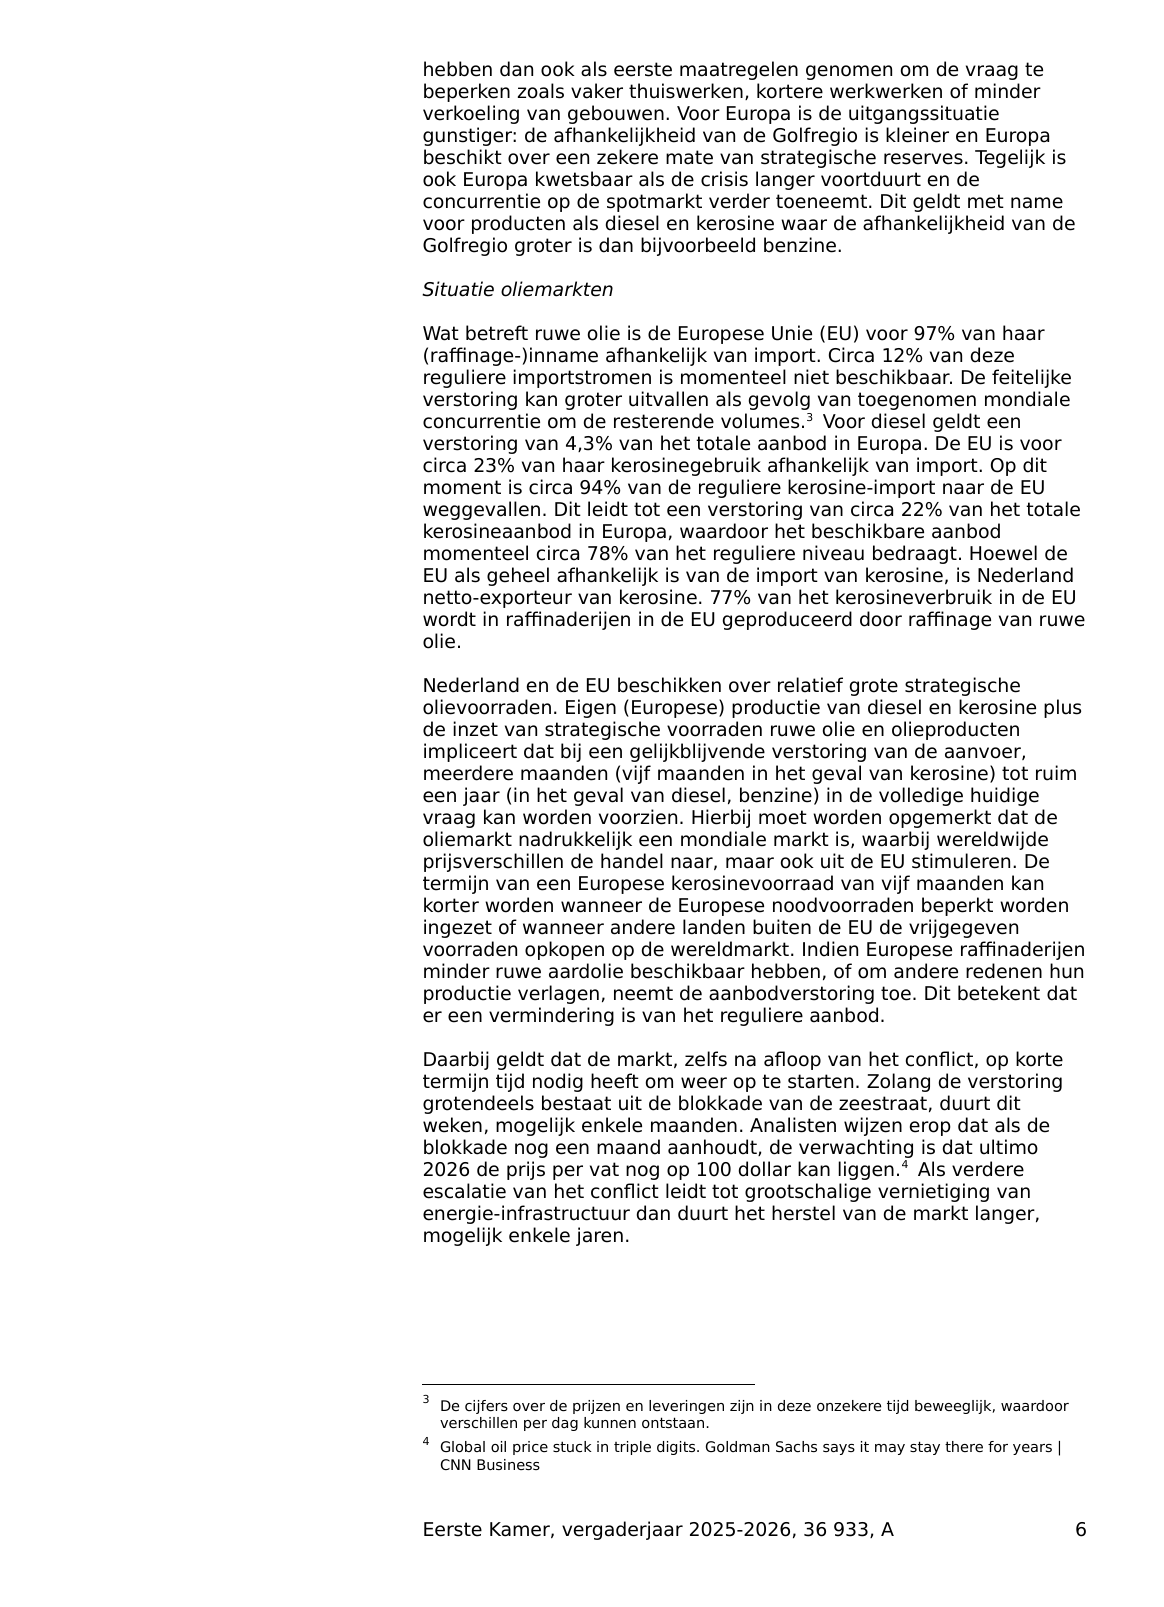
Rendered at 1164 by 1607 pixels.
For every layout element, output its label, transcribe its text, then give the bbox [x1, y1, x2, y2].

text Global oil price stuck in triple digits. Goldman Sachs says it may stay there for years | CNN Business [422, 1435, 1087, 1474]
text hebben dan ook als eerste maatregelen genomen om de vraag te beperken zoals vaker thuiswerken, kortere werkwerken of minder verkoeling van gebouwen. Voor Europa is de uitgangssituatie gunstiger: de afhankelijkheid van de Golfregio is kleiner en Europa beschikt over een zekere mate van strategische reserves. Tegelijk is ook Europa kwetsbaar als de crisis langer voortduurt en de concurrentie op de spotmarkt verder toeneemt. Dit geldt met name voor producten als diesel en kerosine waar de afhankelijkheid van de Golfregio groter is dan bijvoorbeeld benzine. [422, 59, 1087, 257]
subtitle Situatie oliemarkten [422, 279, 1087, 301]
text Daarbij geldt dat de markt, zelfs na afloop van het conflict, op korte termijn tijd nodig heeft om weer op te starten. Zolang de verstoring grotendeels bestaat uit de blokkade van de zeestraat, duurt dit weken, mogelijk enkele maanden. Analisten wijzen erop dat als de blokkade nog een maand aanhoudt, de verwachting is dat ultimo 2026 de prijs per vat nog op 100 dollar kan liggen. Als verdere escalatie van het conflict leidt tot grootschalige vernietiging van energie-infrastructuur dan duurt het herstel van de markt langer, mogelijk enkele jaren. [422, 1049, 1087, 1247]
text Nederland en de EU beschikken over relatief grote strategische olievoorraden. Eigen (Europese) productie van diesel en kerosine plus de inzet van strategische voorraden ruwe olie en olieproducten impliceert dat bij een gelijkblijvende verstoring van de aanvoer, meerdere maanden (vijf maanden in het geval van kerosine) tot ruim een jaar (in het geval van diesel, benzine) in de volledige huidige vraag kan worden voorzien. Hierbij moet worden opgemerkt dat de oliemarkt nadrukkelijk een mondiale markt is, waarbij wereldwijde prijsverschillen de handel naar, maar ook uit de EU stimuleren. De termijn van een Europese kerosinevoorraad van vijf maanden kan korter worden wanneer de Europese noodvoorraden beperkt worden ingezet of wanneer andere landen buiten de EU de vrijgegeven voorraden opkopen op de wereldmarkt. Indien Europese raffinaderijen minder ruwe aardolie beschikbaar hebben, of om andere redenen hun productie verlagen, neemt de aanbodverstoring toe. Dit betekent dat er een vermindering is van het reguliere aanbod. [422, 675, 1087, 1027]
text Wat betreft ruwe olie is de Europese Unie (EU) voor 97% van haar (raffinage-)inname afhankelijk van import. Circa 12% van deze reguliere importstromen is momenteel niet beschikbaar. De feitelijke verstoring kan groter uitvallen als gevolg van toegenomen mondiale concurrentie om de resterende volumes. Voor diesel geldt een verstoring van 4,3% van het totale aanbod in Europa. De EU is voor circa 23% van haar kerosinegebruik afhankelijk van import. Op dit moment is circa 94% van de reguliere kerosine-import naar de EU weggevallen. Dit leidt tot een verstoring van circa 22% van het totale kerosineaanbod in Europa, waardoor het beschikbare aanbod momenteel circa 78% van het reguliere niveau bedraagt. Hoewel de EU als geheel afhankelijk is van de import van kerosine, is Nederland netto-exporteur van kerosine. 77% van het kerosineverbruik in de EU wordt in raffinaderijen in de EU geproduceerd door raffinage van ruwe olie. [422, 323, 1087, 653]
text De cijfers over de prijzen en leveringen zijn in deze onzekere tijd beweeglijk, waardoor verschillen per dag kunnen ontstaan. [422, 1393, 1087, 1432]
